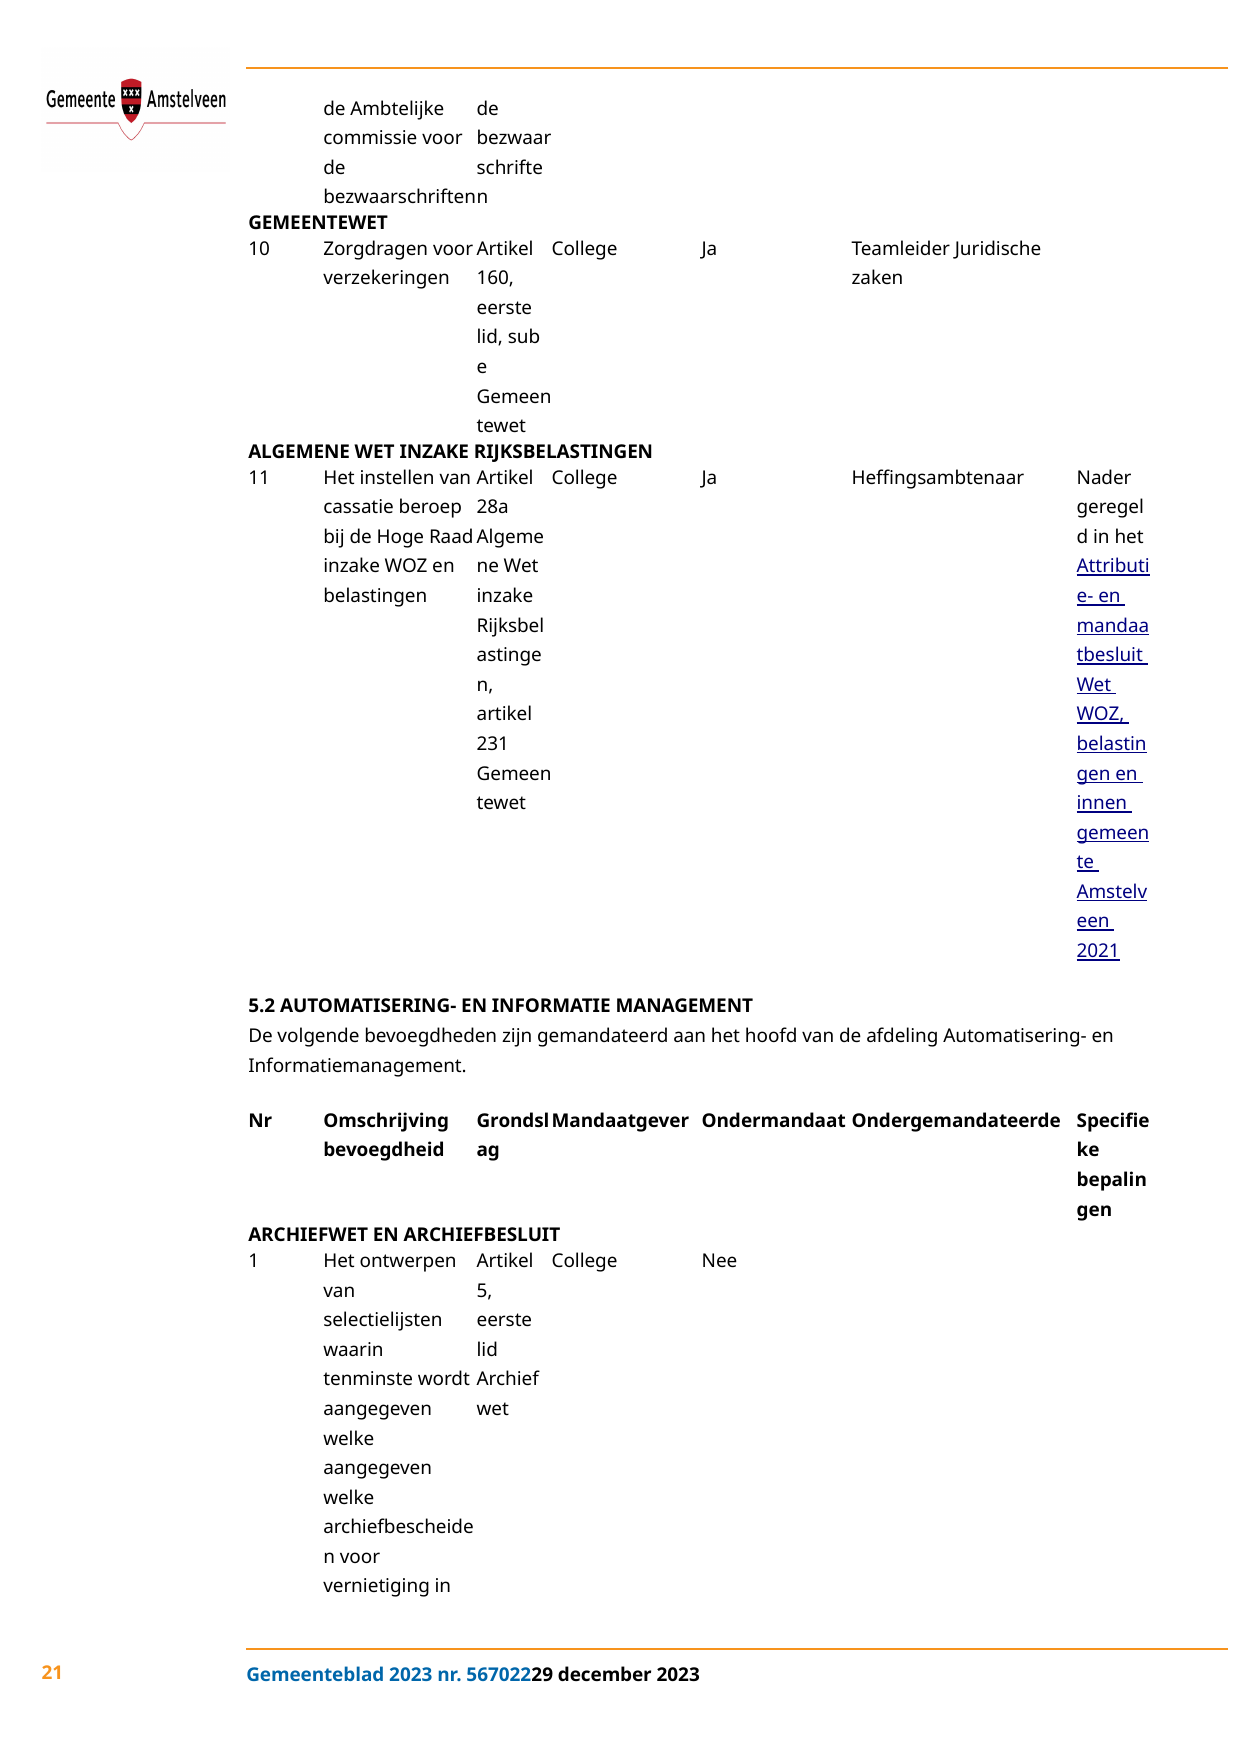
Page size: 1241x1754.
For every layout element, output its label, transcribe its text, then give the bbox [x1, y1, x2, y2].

table_cell 5.2 AUTOMATISERING- EN INFORMATIE MANAGEMENT De volgende bevoegdheden zijn gemandateerd aan het hoofd van de afdeling Automatisering- en Informatiemanagement. [248, 963, 1152, 1107]
table_cell [551, 95, 701, 209]
table_cell Artikel 28a Algemene Wet inzake Rijksbelastingen, artikel 231 Gemeentewet [476, 464, 551, 963]
table_cell Heffingsambtenaar [851, 464, 1076, 963]
picture [41, 47, 231, 172]
table_cell [851, 95, 1076, 209]
table_cell GEMEENTEWET [248, 209, 1152, 235]
table_cell [248, 95, 323, 209]
table_cell Artikel 5, eerste lid Archiefwet [476, 1247, 551, 1598]
table_cell Het ontwerpen van selectielijsten waarin tenminste wordt aangegeven welke aangegeven welke archiefbescheiden voor vernietiging in [323, 1247, 476, 1598]
table_cell Nr [248, 1107, 323, 1222]
table_cell Mandaatgever [551, 1107, 701, 1222]
table_cell Teamleider Juridische zaken [851, 235, 1076, 438]
table_cell Nee [701, 1247, 851, 1598]
table_cell Artikel 160, eerste lid, sub e Gemeentewet [476, 235, 551, 438]
table_cell Specifieke bepalingen [1076, 1107, 1152, 1222]
table_cell Zorgdragen voor verzekeringen [323, 235, 476, 438]
table_cell [1076, 235, 1152, 438]
table_cell de bezwaarschriften [476, 95, 551, 209]
table_cell College [551, 235, 701, 438]
table_cell Nader geregeld in het Attributie- en mandaatbesluit Wet WOZ, belastingen en innen gemeente Amstelveen 2021 [1076, 464, 1152, 963]
table_cell Ondermandaat [701, 1107, 851, 1222]
table_cell [1076, 1247, 1152, 1598]
table_cell 11 [248, 464, 323, 963]
table_cell Grondslag [476, 1107, 551, 1222]
table_cell [1076, 95, 1152, 209]
table_cell Omschrijving bevoegdheid [323, 1107, 476, 1222]
table_cell Ja [701, 235, 851, 438]
table_cell de Ambtelijke commissie voor de bezwaarschriften [323, 95, 476, 209]
table_cell College [551, 464, 701, 963]
table_cell ARCHIEFWET EN ARCHIEFBESLUIT [248, 1222, 1152, 1247]
table_cell [701, 95, 851, 209]
table_cell 1 [248, 1247, 323, 1598]
table_cell Ondergemandateerde [851, 1107, 1076, 1222]
table_cell 10 [248, 235, 323, 438]
table_cell Het instellen van cassatie beroep bij de Hoge Raad inzake WOZ en belastingen [323, 464, 476, 963]
table_cell [851, 1247, 1076, 1598]
table_cell College [551, 1247, 701, 1598]
table_cell Ja [701, 464, 851, 963]
table_cell ALGEMENE WET INZAKE RIJKSBELASTINGEN [248, 438, 1152, 464]
